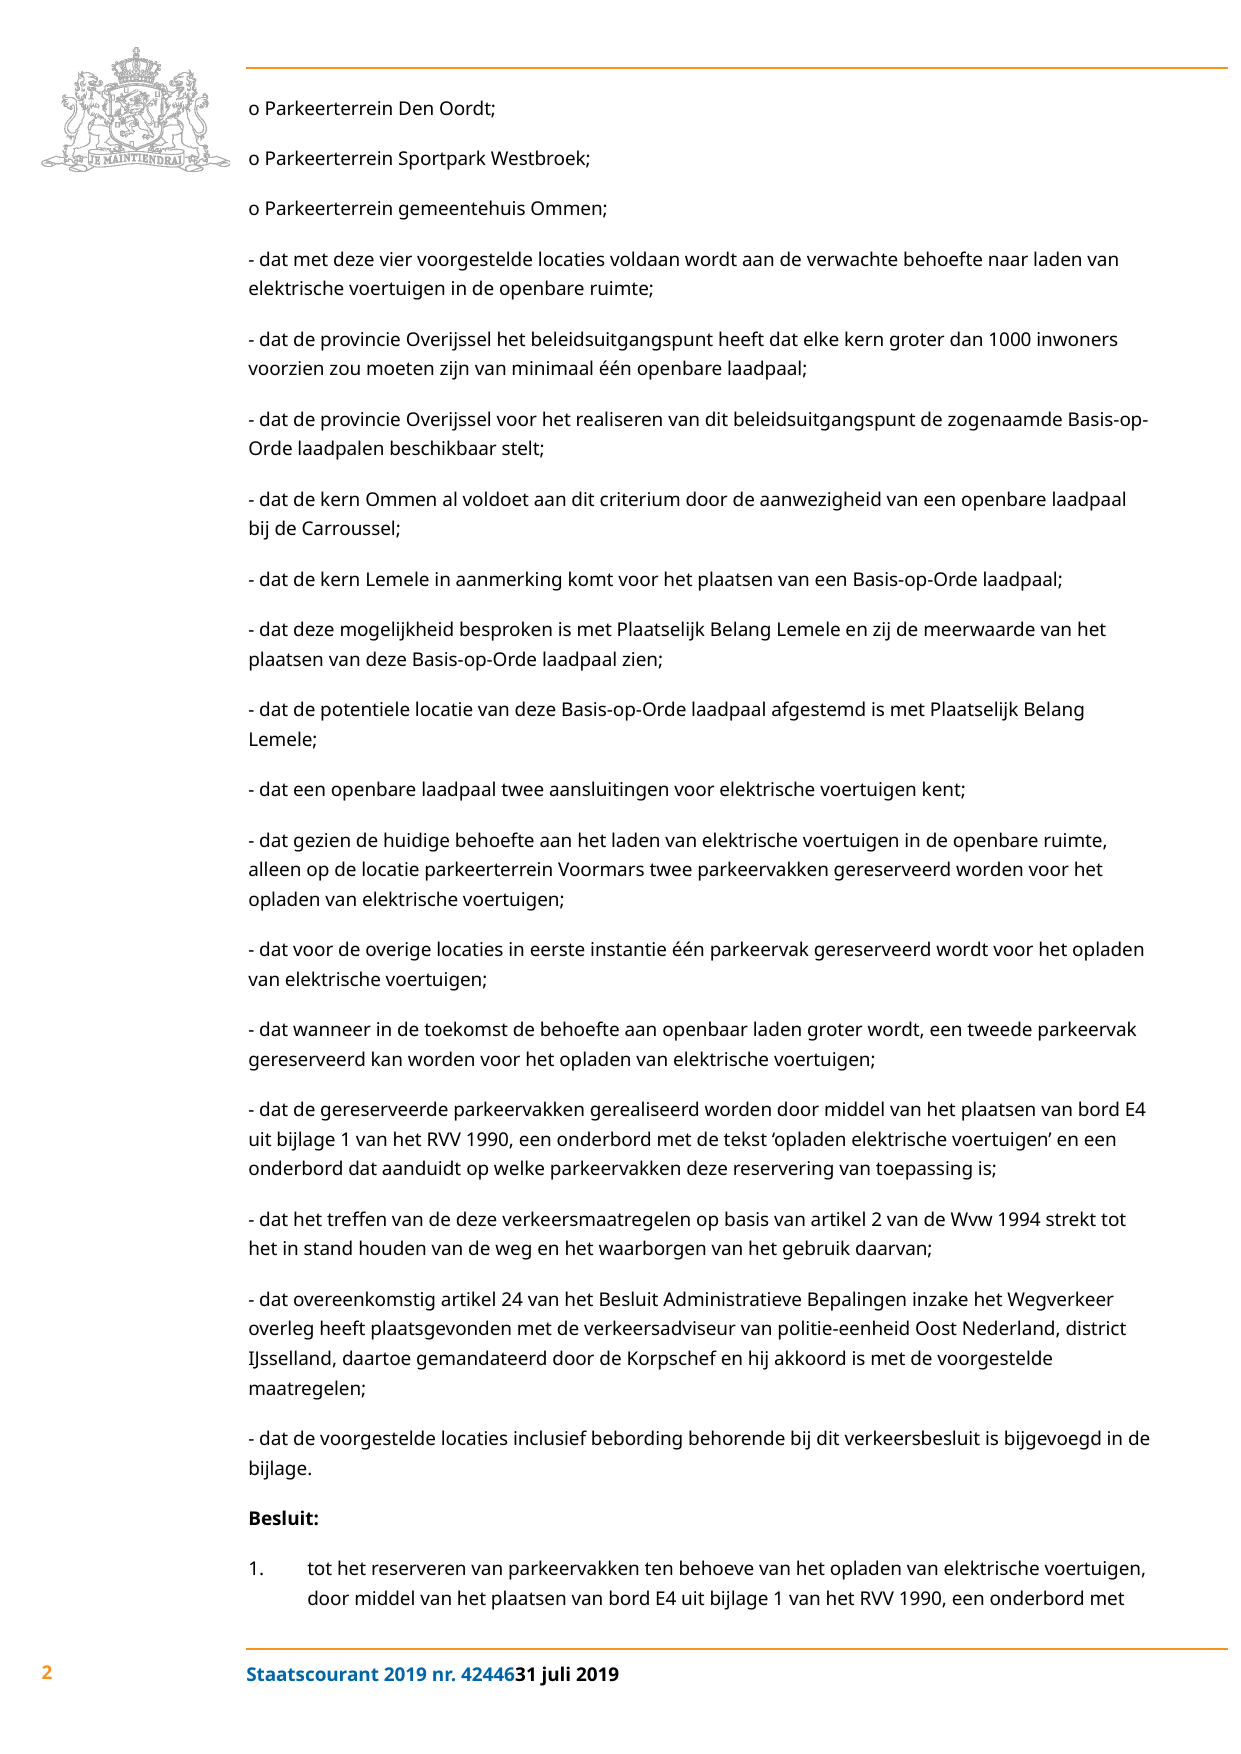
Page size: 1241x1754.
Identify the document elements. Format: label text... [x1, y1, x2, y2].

text - dat de provincie Overijssel voor het realiseren van dit beleidsuitgangspunt de zogenaamde Basis-op-Orde laadpalen beschikbaar stelt; [248, 406, 1152, 461]
text - dat de potentiele locatie van deze Basis-op-Orde laadpaal afgestemd is met Plaatselijk Belang Lemele; [248, 696, 1152, 752]
text - dat de gereserveerde parkeervakken gerealiseerd worden door middel van het plaatsen van bord E4 uit bijlage 1 van het RVV 1990, een onderbord met de tekst ‘opladen elektrische voertuigen’ en een onderbord dat aanduidt op welke parkeervakken deze reservering van toepassing is; [248, 1096, 1152, 1181]
list tot het reserveren van parkeervakken ten behoeve van het opladen van elektrische voertuigen, door middel van het plaatsen van bord E4 uit bijlage 1 van het RVV 1990, een onderbord met [248, 1556, 1152, 1611]
text - dat wanneer in de toekomst de behoefte aan openbaar laden groter wordt, een tweede parkeervak gereserveerd kan worden voor het opladen van elektrische voertuigen; [248, 1016, 1152, 1072]
text - dat gezien de huidige behoefte aan het laden van elektrische voertuigen in de openbare ruimte, alleen op de locatie parkeerterrein Voormars twee parkeervakken gereserveerd worden voor het opladen van elektrische voertuigen; [248, 827, 1152, 912]
text o Parkeerterrein Sportpark Westbroek; [248, 145, 1152, 171]
text Besluit: [248, 1505, 1152, 1531]
text - dat de kern Ommen al voldoet aan dit criterium door de aanwezigheid van een openbare laadpaal bij de Carroussel; [248, 486, 1152, 541]
text - dat de voorgestelde locaties inclusief bebording behorende bij dit verkeersbesluit is bijgevoegd in de bijlage. [248, 1425, 1152, 1481]
text - dat de kern Lemele in aanmerking komt voor het plaatsen van een Basis-op-Orde laadpaal; [248, 566, 1152, 592]
text - dat overeenkomstig artikel 24 van het Besluit Administratieve Bepalingen inzake het Wegverkeer overleg heeft plaatsgevonden met de verkeersadviseur van politie-eenheid Oost Nederland, district IJsselland, daartoe gemandateerd door de Korpschef en hij akkoord is met de voorgestelde maatregelen; [248, 1286, 1152, 1401]
text o Parkeerterrein Den Oordt; [248, 95, 1152, 121]
text - dat deze mogelijkheid besproken is met Plaatselijk Belang Lemele en zij de meerwaarde van het plaatsen van deze Basis-op-Orde laadpaal zien; [248, 616, 1152, 672]
text - dat een openbare laadpaal twee aansluitingen voor elektrische voertuigen kent; [248, 776, 1152, 802]
text - dat voor de overige locaties in eerste instantie één parkeervak gereserveerd wordt voor het opladen van elektrische voertuigen; [248, 936, 1152, 992]
text - dat het treffen van de deze verkeersmaatregelen op basis van artikel 2 van de Wvw 1994 strekt tot het in stand houden van de weg en het waarborgen van het gebruik daarvan; [248, 1206, 1152, 1261]
text o Parkeerterrein gemeentehuis Ommen; [248, 196, 1152, 221]
picture [41, 47, 231, 172]
text - dat met deze vier voorgestelde locaties voldaan wordt aan de verwachte behoefte naar laden van elektrische voertuigen in de openbare ruimte; [248, 246, 1152, 301]
text - dat de provincie Overijssel het beleidsuitgangspunt heeft dat elke kern groter dan 1000 inwoners voorzien zou moeten zijn van minimaal één openbare laadpaal; [248, 326, 1152, 381]
